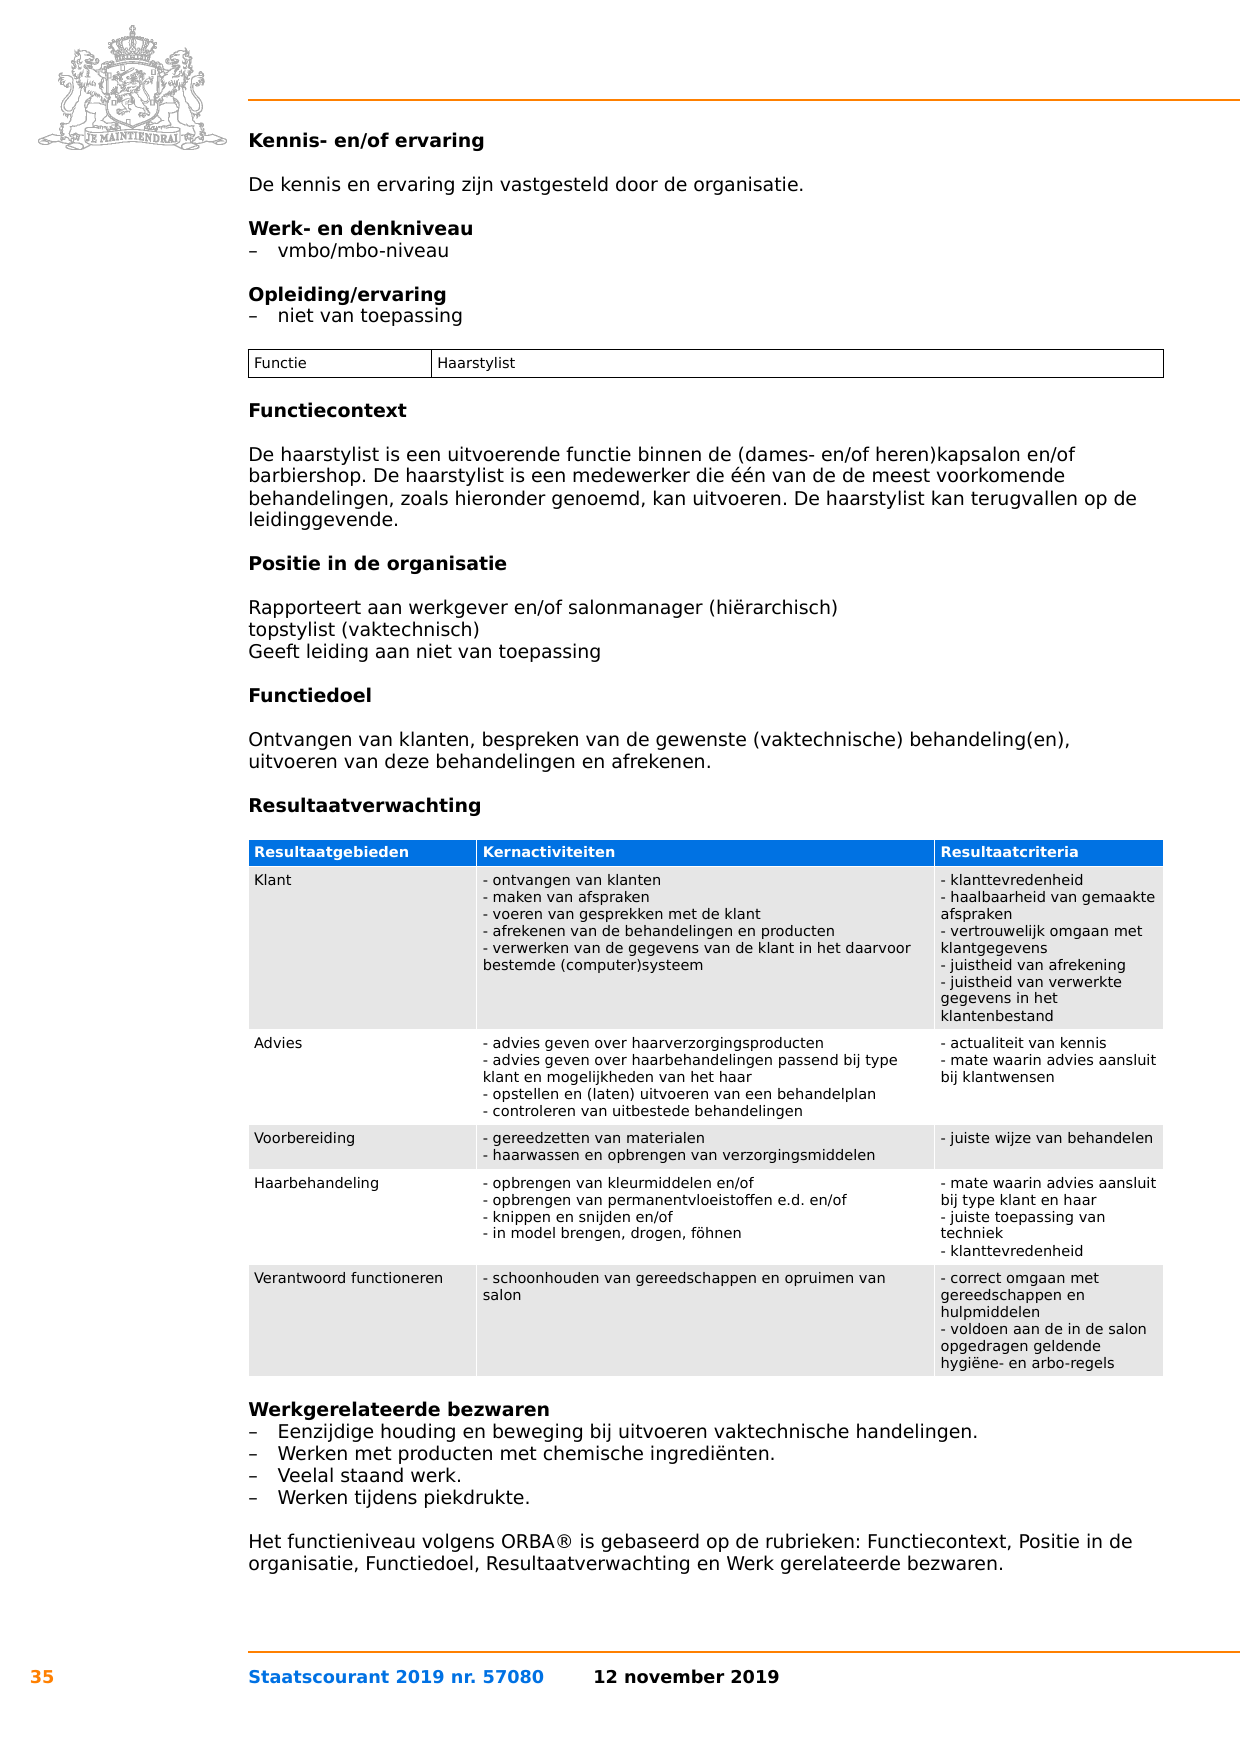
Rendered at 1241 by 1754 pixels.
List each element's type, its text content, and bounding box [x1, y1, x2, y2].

table_header Haarstylist [432, 350, 1163, 377]
text topstylist (vaktechnisch) [248, 619, 1163, 641]
text – vmbo/mbo-niveau [248, 239, 1163, 262]
table_cell Verantwoord functioneren [249, 1265, 476, 1376]
subtitle Werk- en denkniveau [248, 218, 1163, 239]
text Ontvangen van klanten, bespreken van de gewenste (vaktechnische) behandeling(en), uitvoeren van deze behandelingen en afrekenen. [248, 729, 1163, 773]
subtitle Kennis- en/of ervaring [248, 130, 1163, 152]
table_cell - gereedzetten van materialen - haarwassen en opbrengen van verzorgingsmiddelen [477, 1125, 934, 1169]
table_cell - klanttevredenheid - haalbaarheid van gemaakte afspraken - vertrouwelijk omgaan met klantgegevens - juistheid van afrekening - juistheid van verwerkte gegevens in het klantenbestand [935, 867, 1163, 1029]
text – Eenzijdige houding en beweging bij uitvoeren vaktechnische handelingen. [248, 1421, 1163, 1443]
text Rapporteert aan werkgever en/of salonmanager (hiërarchisch) [248, 597, 1163, 619]
table_header Resultaatgebieden [249, 840, 476, 866]
table_cell - advies geven over haarverzorgingsproducten - advies geven over haarbehandelingen passend bij type klant en mogelijkheden van het haar - opstellen en (laten) uitvoeren van een behandelplan - controleren van uitbestede behandelingen [477, 1030, 934, 1124]
text Geeft leiding aan niet van toepassing [248, 641, 1163, 663]
table_header Kernactiviteiten [477, 840, 934, 866]
table_cell - actualiteit van kennis - mate waarin advies aansluit bij klantwensen [935, 1030, 1163, 1124]
table_header Resultaatcriteria [935, 840, 1163, 866]
table_cell - mate waarin advies aansluit bij type klant en haar - juiste toepassing van techniek - klanttevredenheid [935, 1170, 1163, 1264]
table_cell - juiste wijze van behandelen [935, 1125, 1163, 1169]
table_cell Klant [249, 867, 476, 1029]
table_cell - schoonhouden van gereedschappen en opruimen van salon [477, 1265, 934, 1376]
text – Veelal staand werk. [248, 1465, 1163, 1487]
text De haarstylist is een uitvoerende functie binnen de (dames- en/of heren)kapsalon en/of barbiershop. De haarstylist is een medewerker die één van de de meest voorkomende behandelingen, zoals hieronder genoemd, kan uitvoeren. De haarstylist kan terugvallen op de leidinggevende. [248, 443, 1163, 531]
table_cell Advies [249, 1030, 476, 1124]
table_cell - ontvangen van klanten - maken van afspraken - voeren van gesprekken met de klant - afrekenen van de behandelingen en producten - verwerken van de gegevens van de klant in het daarvoor bestemde (computer)systeem [477, 867, 934, 1029]
subtitle Resultaatverwachting [248, 794, 1163, 817]
text – niet van toepassing [248, 305, 1163, 327]
subtitle Functiecontext [248, 399, 1163, 422]
subtitle Werkgerelateerde bezwaren [248, 1399, 1163, 1421]
subtitle Positie in de organisatie [248, 553, 1163, 575]
picture [38, 25, 227, 150]
table_header Functie [249, 350, 431, 377]
subtitle Functiedoel [248, 685, 1163, 707]
text – Werken tijdens piekdrukte. [248, 1487, 1163, 1509]
text De kennis en ervaring zijn vastgesteld door de organisatie. [248, 174, 1163, 196]
table_cell Voorbereiding [249, 1125, 476, 1169]
table_cell Haarbehandeling [249, 1170, 476, 1264]
text Het functieniveau volgens ORBA® is gebaseerd op de rubrieken: Functiecontext, Positie in de organisatie, Functiedoel, Resultaatverwachting en Werk gerelateerde bezwaren. [248, 1531, 1163, 1575]
table_cell - opbrengen van kleurmiddelen en/of - opbrengen van permanentvloeistoffen e.d. en/of - knippen en snijden en/of - in model brengen, drogen, föhnen [477, 1170, 934, 1264]
table_cell - correct omgaan met gereedschappen en hulpmiddelen - voldoen aan de in de salon opgedragen geldende hygiëne- en arbo-regels [935, 1265, 1163, 1376]
subtitle Opleiding/ervaring [248, 283, 1163, 305]
text – Werken met producten met chemische ingrediënten. [248, 1443, 1163, 1465]
